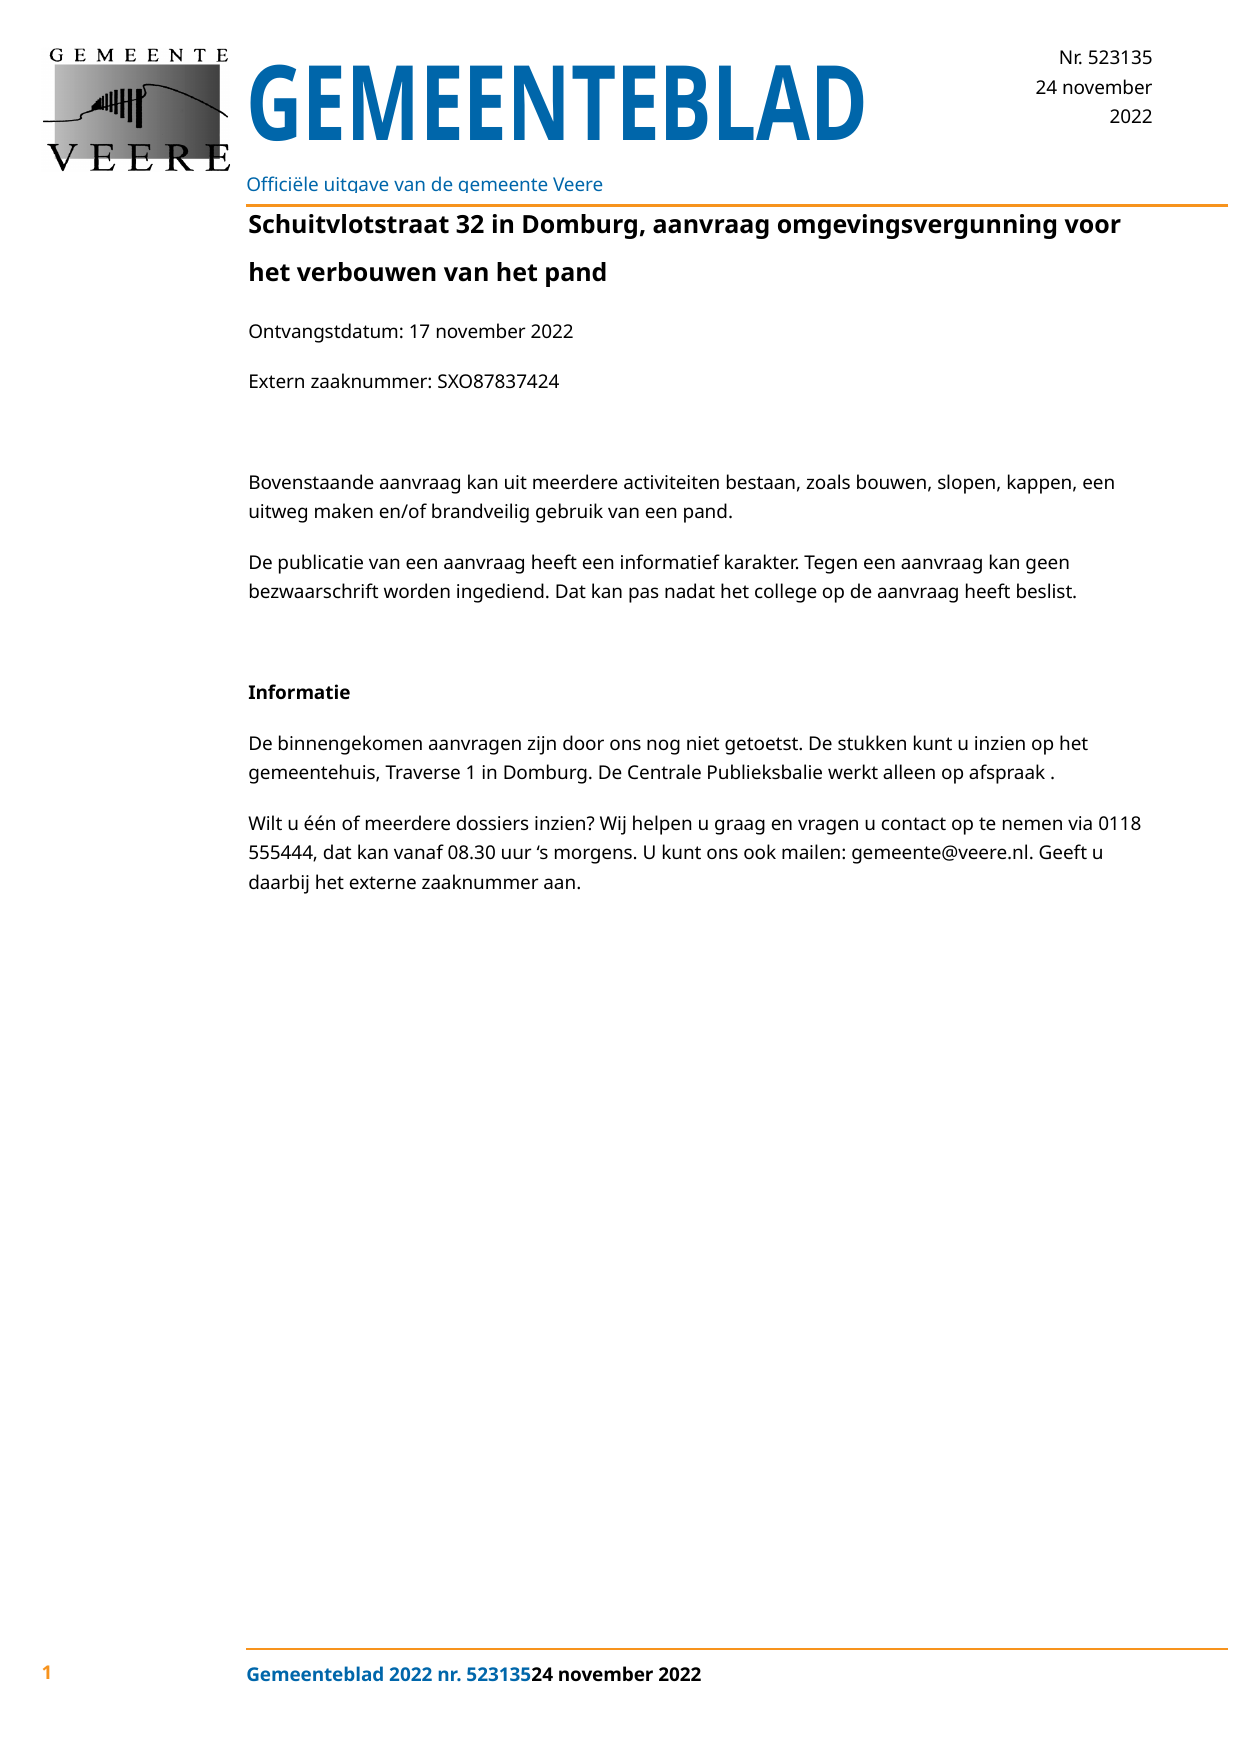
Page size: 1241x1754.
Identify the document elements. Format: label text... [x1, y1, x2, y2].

text Ontvangstdatum: 17 november 2022 [248, 318, 1152, 344]
text Extern zaaknummer: SXO87837424 [248, 368, 1152, 394]
text Schuitvlotstraat 32 in Domburg, aanvraag omgevingsvergunning voor het verbouwen van het pand [248, 207, 1152, 288]
picture [41, 47, 231, 172]
text Bovenstaande aanvraag kan uit meerdere activiteiten bestaan, zoals bouwen, slopen, kappen, een uitweg maken en/of brandveilig gebruik van een pand. [248, 469, 1152, 524]
text De publicatie van een aanvraag heeft een informatief karakter. Tegen een aanvraag kan geen bezwaarschrift worden ingediend. Dat kan pas nadat het college op de aanvraag heeft beslist. [248, 549, 1152, 604]
text Wilt u één of meerdere dossiers inzien? Wij helpen u graag en vragen u contact op te nemen via 0118 555444, dat kan vanaf 08.30 uur ‘s morgens. U kunt ons ook mailen: gemeente@veere.nl. Geeft u daarbij het externe zaaknummer aan. [248, 810, 1152, 895]
text Informatie [248, 679, 1152, 705]
text De binnengekomen aanvragen zijn door ons nog niet getoetst. De stukken kunt u inzien op het gemeentehuis, Traverse 1 in Domburg. De Centrale Publieksbalie werkt alleen op afspraak . [248, 730, 1152, 785]
